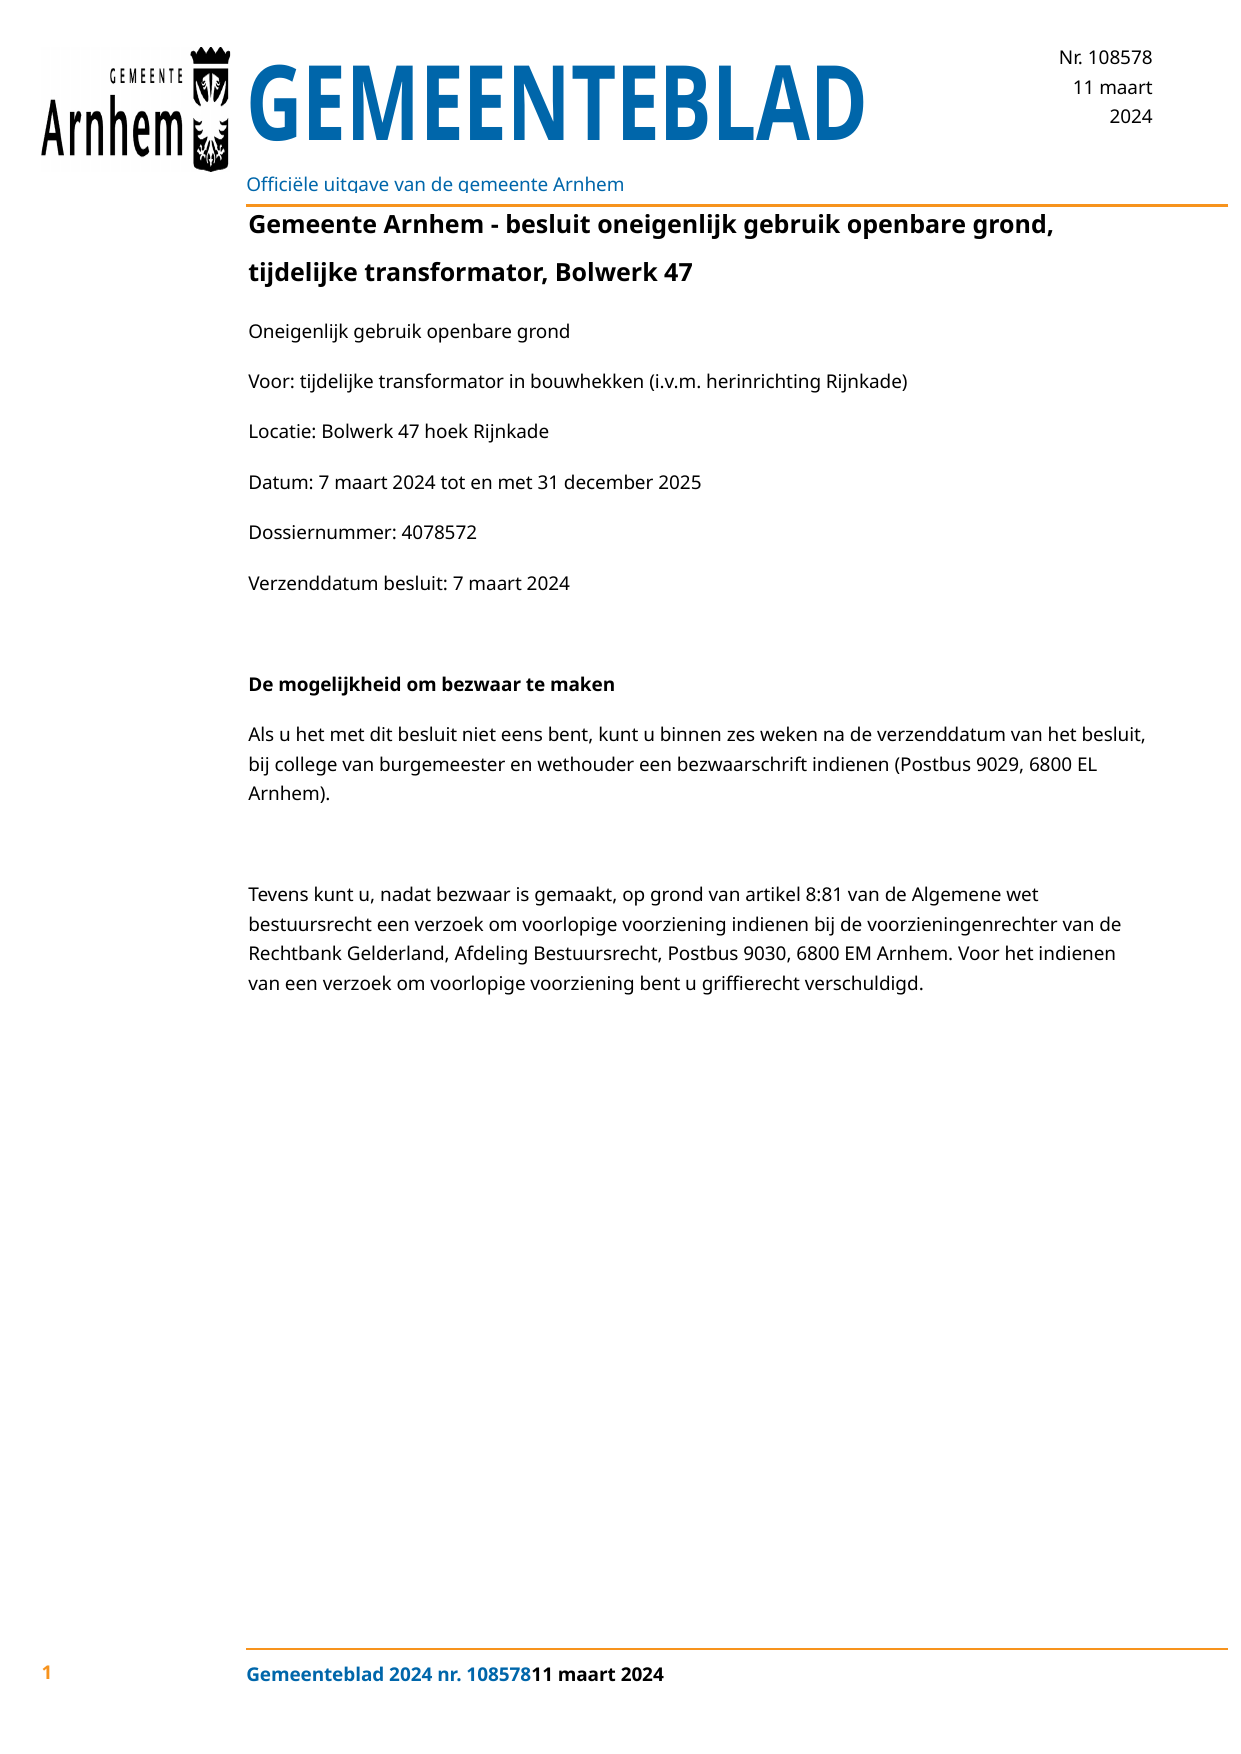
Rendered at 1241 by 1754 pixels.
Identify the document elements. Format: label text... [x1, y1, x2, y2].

text Gemeente Arnhem - besluit oneigenlijk gebruik openbare grond, tijdelijke transformator, Bolwerk 47 [248, 207, 1152, 288]
picture [41, 47, 231, 172]
text De mogelijkheid om bezwaar te maken [248, 671, 1152, 697]
text Dossiernummer: 4078572 [248, 519, 1152, 545]
text Verzenddatum besluit: 7 maart 2024 [248, 570, 1152, 596]
text Voor: tijdelijke transformator in bouwhekken (i.v.m. herinrichting Rijnkade) [248, 368, 1152, 394]
text Locatie: Bolwerk 47 hoek Rijnkade [248, 419, 1152, 444]
text Als u het met dit besluit niet eens bent, kunt u binnen zes weken na de verzenddatum van het besluit, bij college van burgemeester en wethouder een bezwaarschrift indienen (Postbus 9029, 6800 EL Arnhem). [248, 721, 1152, 806]
text Tevens kunt u, nadat bezwaar is gemaakt, op grond van artikel 8:81 van de Algemene wet bestuursrecht een verzoek om voorlopige voorziening indienen bij de voorzieningenrechter van de Rechtbank Gelderland, Afdeling Bestuursrecht, Postbus 9030, 6800 EM Arnhem. Voor het indienen van een verzoek om voorlopige voorziening bent u griffierecht verschuldigd. [248, 881, 1152, 996]
text Oneigenlijk gebruik openbare grond [248, 318, 1152, 344]
text Datum: 7 maart 2024 tot en met 31 december 2025 [248, 469, 1152, 495]
